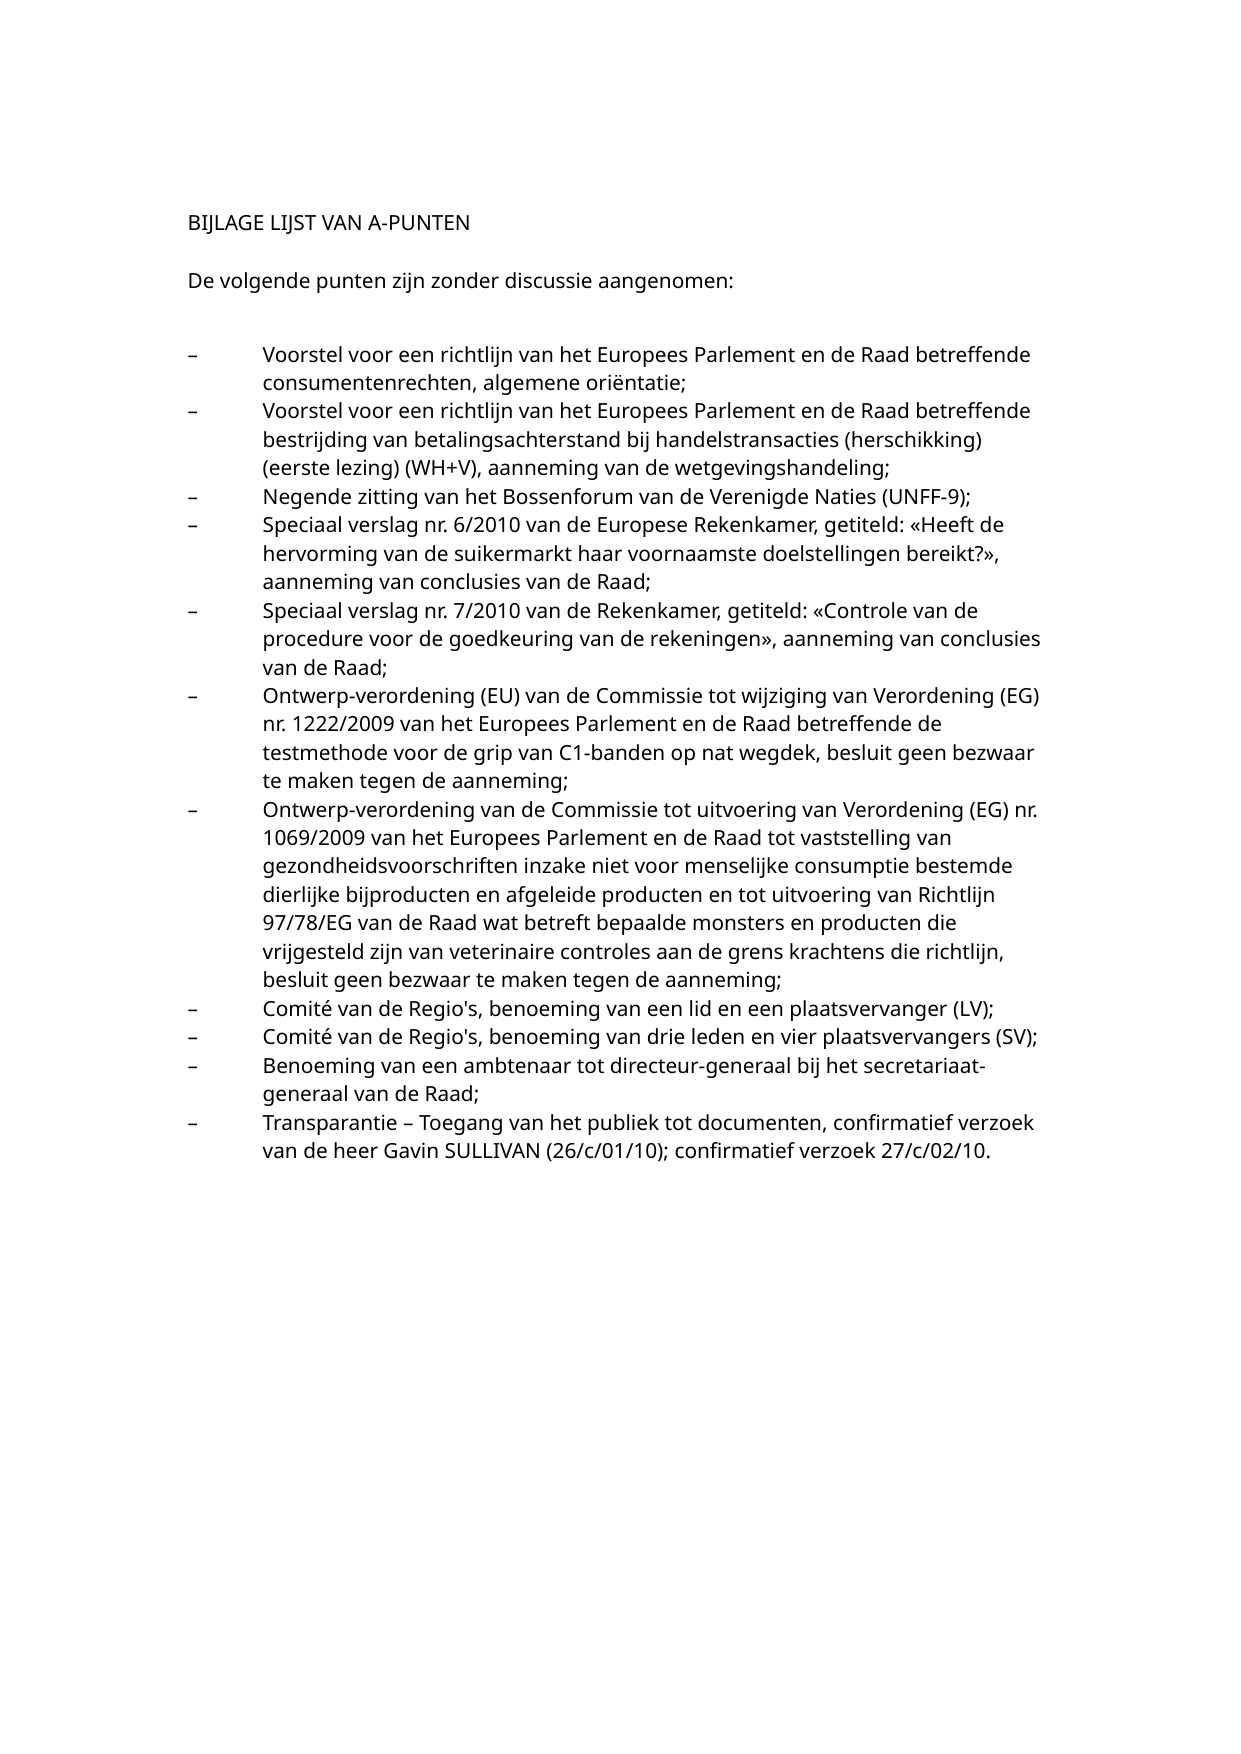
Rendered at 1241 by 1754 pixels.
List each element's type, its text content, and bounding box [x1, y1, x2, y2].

list Voorstel voor een richtlijn van het Europees Parlement en de Raad betreffende bestrijding van betalingsachterstand bij handelstransacties (herschikking) (eerste lezing) (WH+V), aanneming van de wetgevingshandeling; [187, 397, 1053, 482]
list Benoeming van een ambtenaar tot directeur-generaal bij het secretariaat-generaal van de Raad; [187, 1051, 1053, 1108]
list Voorstel voor een richtlijn van het Europees Parlement en de Raad betreffende consumentenrechten, algemene oriëntatie; [187, 340, 1053, 397]
text De volgende punten zijn zonder discussie aangenomen: [187, 266, 1053, 295]
subtitle BIJLAGE LIJST VAN A-PUNTEN [187, 208, 1053, 236]
list Comité van de Regio's, benoeming van drie leden en vier plaatsvervangers (SV); [187, 1022, 1053, 1051]
list Speciaal verslag nr. 6/2010 van de Europese Rekenkamer, getiteld: «Heeft de hervorming van de suikermarkt haar voornaamste doelstellingen bereikt?», aanneming van conclusies van de Raad; [187, 510, 1053, 596]
list Negende zitting van het Bossenforum van de Verenigde Naties (UNFF-9); [187, 482, 1053, 510]
list Ontwerp-verordening van de Commissie tot uitvoering van Verordening (EG) nr. 1069/2009 van het Europees Parlement en de Raad tot vaststelling van gezondheidsvoorschriften inzake niet voor menselijke consumptie bestemde dierlijke bijproducten en afgeleide producten en tot uitvoering van Richtlijn 97/78/EG van de Raad wat betreft bepaalde monsters en producten die vrijgesteld zijn van veterinaire controles aan de grens krachtens die richtlijn, besluit geen bezwaar te maken tegen de aanneming; [187, 795, 1053, 994]
list Ontwerp-verordening (EU) van de Commissie tot wijziging van Verordening (EG) nr. 1222/2009 van het Europees Parlement en de Raad betreffende de testmethode voor de grip van C1-banden op nat wegdek, besluit geen bezwaar te maken tegen de aanneming; [187, 681, 1053, 795]
list Comité van de Regio's, benoeming van een lid en een plaatsvervanger (LV); [187, 994, 1053, 1022]
list Speciaal verslag nr. 7/2010 van de Rekenkamer, getiteld: «Controle van de procedure voor de goedkeuring van de rekeningen», aanneming van conclusies van de Raad; [187, 596, 1053, 681]
list Transparantie – Toegang van het publiek tot documenten, confirmatief verzoek van de heer Gavin SULLIVAN (26/c/01/10); confirmatief verzoek 27/c/02/10. [187, 1108, 1053, 1164]
